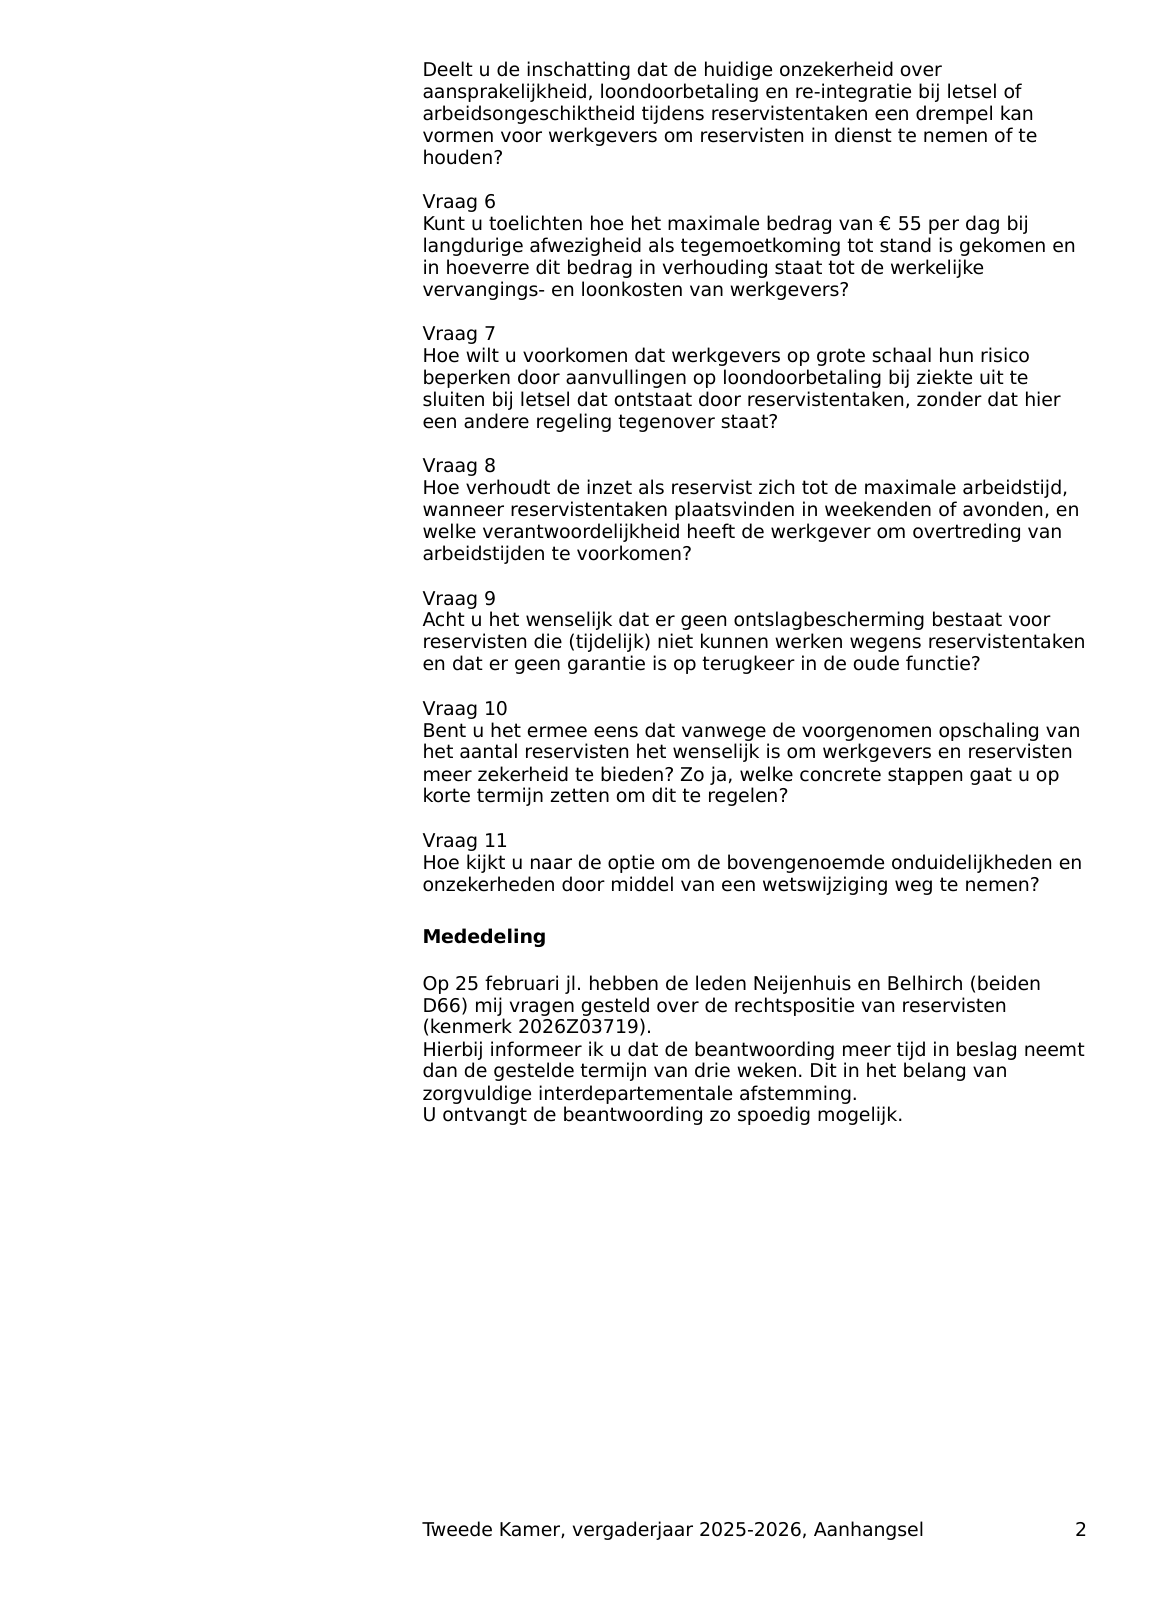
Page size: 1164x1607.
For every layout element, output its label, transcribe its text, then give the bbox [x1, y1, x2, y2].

text Deelt u de inschatting dat de huidige onzekerheid over aansprakelijkheid, loondoorbetaling en re-integratie bij letsel of arbeidsongeschiktheid tijdens reservistentaken een drempel kan vormen voor werkgevers om reservisten in dienst te nemen of te houden? [422, 59, 1087, 169]
text Hoe kijkt u naar de optie om de bovengenoemde onduidelijkheden en onzekerheden door middel van een wetswijziging weg te nemen? [422, 852, 1087, 896]
text Hierbij informeer ik u dat de beantwoording meer tijd in beslag neemt dan de gestelde termijn van drie weken. Dit in het belang van zorgvuldige interdepartementale afstemming. [422, 1038, 1087, 1104]
text Vraag 7 [422, 323, 1087, 345]
text Bent u het ermee eens dat vanwege de voorgenomen opschaling van het aantal reservisten het wenselijk is om werkgevers en reservisten meer zekerheid te bieden? Zo ja, welke concrete stappen gaat u op korte termijn zetten om dit te regelen? [422, 719, 1087, 807]
text Op 25 februari jl. hebben de leden Neijenhuis en Belhirch (beiden D66) mij vragen gesteld over de rechtspositie van reservisten (kenmerk 2026Z03719). [422, 972, 1087, 1038]
text Vraag 11 [422, 829, 1087, 852]
text Vraag 8 [422, 455, 1087, 477]
text Hoe verhoudt de inzet als reservist zich tot de maximale arbeidstijd, wanneer reservistentaken plaatsvinden in weekenden of avonden, en welke verantwoordelijkheid heeft de werkgever om overtreding van arbeidstijden te voorkomen? [422, 477, 1087, 565]
subtitle Mededeling [422, 926, 1087, 947]
text Vraag 10 [422, 697, 1087, 719]
text U ontvangt de beantwoording zo spoedig mogelijk. [422, 1104, 1087, 1126]
text Vraag 6 [422, 191, 1087, 213]
text Vraag 9 [422, 587, 1087, 609]
text Acht u het wenselijk dat er geen ontslagbescherming bestaat voor reservisten die (tijdelijk) niet kunnen werken wegens reservistentaken en dat er geen garantie is op terugkeer in de oude functie? [422, 609, 1087, 675]
text Hoe wilt u voorkomen dat werkgevers op grote schaal hun risico beperken door aanvullingen op loondoorbetaling bij ziekte uit te sluiten bij letsel dat ontstaat door reservistentaken, zonder dat hier een andere regeling tegenover staat? [422, 345, 1087, 433]
text Kunt u toelichten hoe het maximale bedrag van € 55 per dag bij langdurige afwezigheid als tegemoetkoming tot stand is gekomen en in hoeverre dit bedrag in verhouding staat tot de werkelijke vervangings- en loonkosten van werkgevers? [422, 213, 1087, 301]
